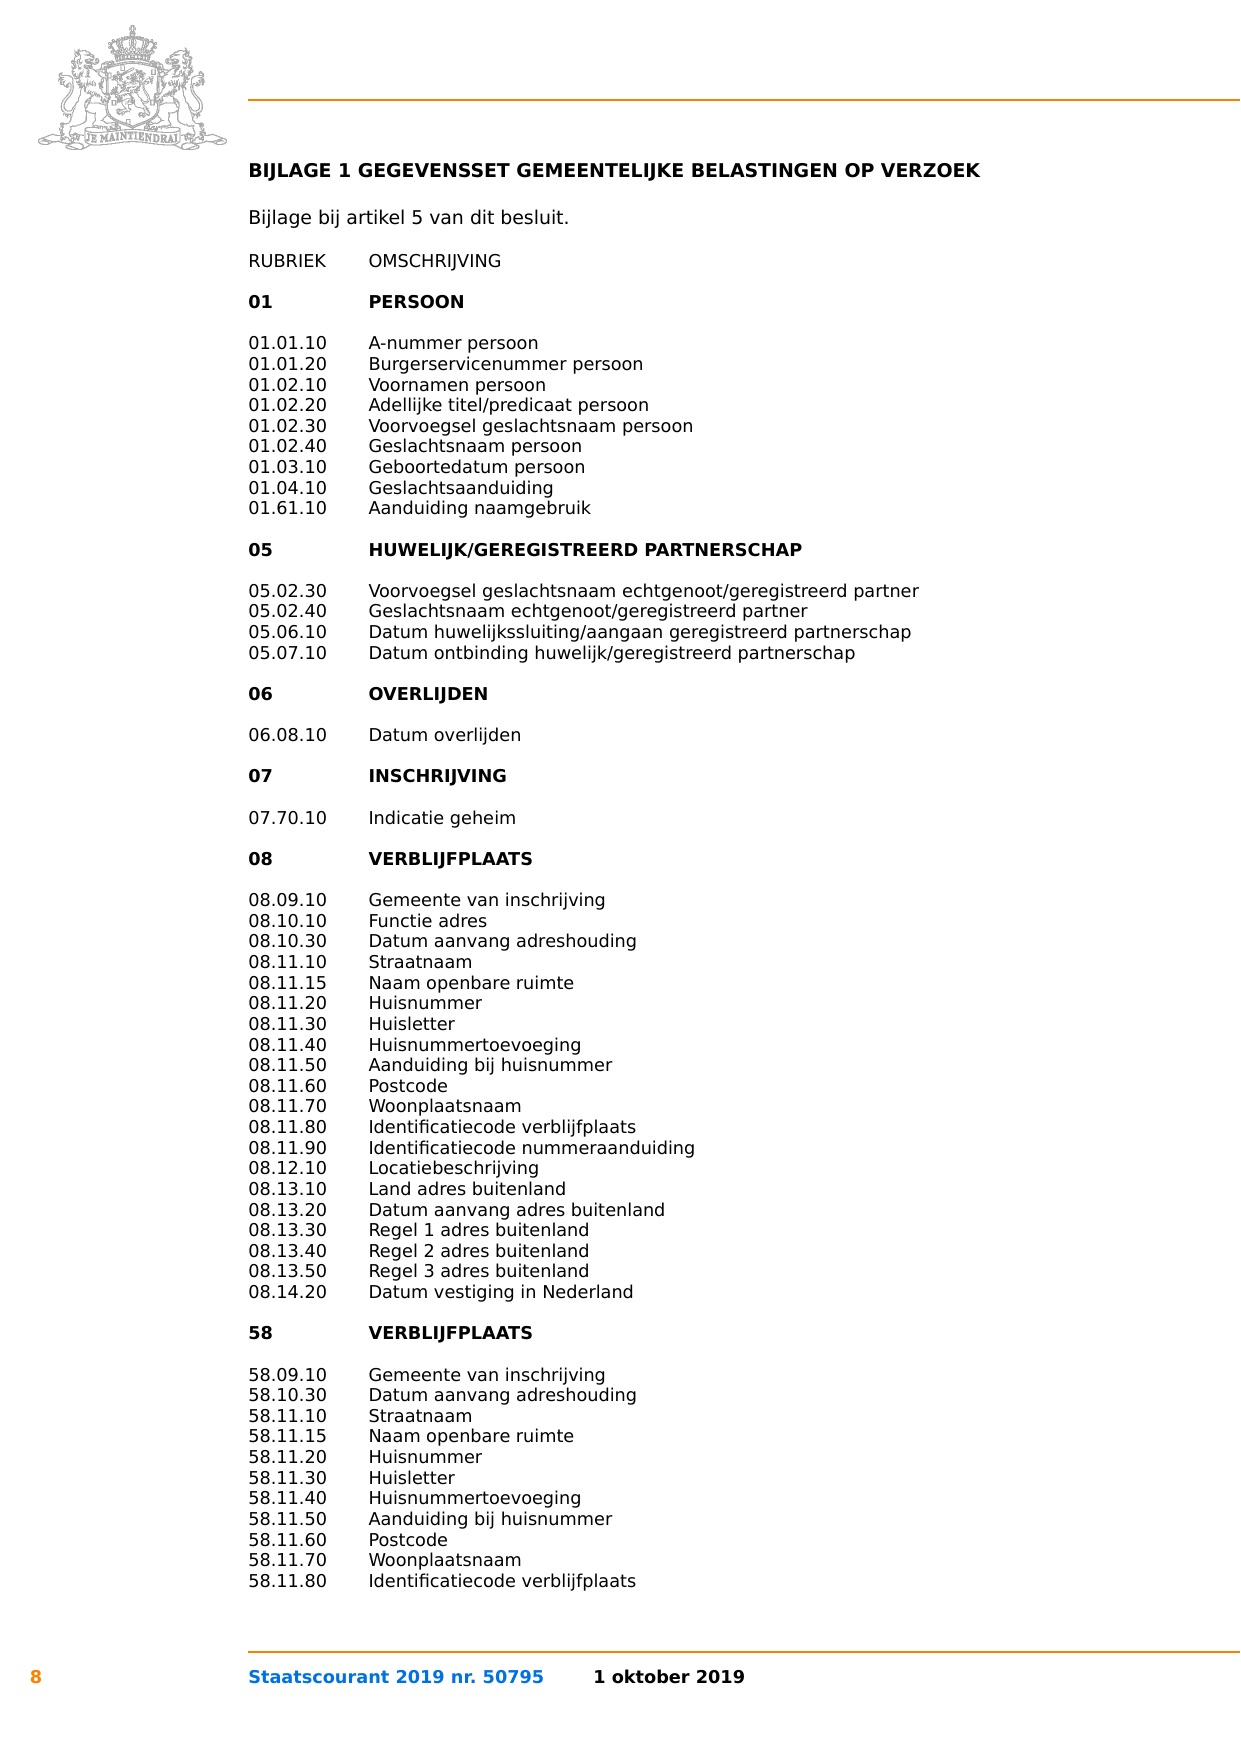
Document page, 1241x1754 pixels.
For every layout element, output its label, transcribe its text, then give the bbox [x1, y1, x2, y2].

picture [38, 25, 227, 150]
table_cell [248, 828, 362, 849]
table_cell Aanduiding bij huisnummer [363, 1055, 1163, 1076]
table_cell Regel 3 adres buitenland [363, 1261, 1163, 1282]
table_cell [248, 705, 362, 725]
table_cell 08.14.20 [248, 1282, 362, 1303]
table_cell INSCHRIJVING [363, 766, 1163, 787]
table_cell Land adres buitenland [363, 1179, 1163, 1199]
table_cell 08.11.90 [248, 1138, 362, 1158]
table_cell [363, 519, 1163, 539]
table_cell Locatiebeschrijving [363, 1158, 1163, 1179]
table_cell 08.13.30 [248, 1220, 362, 1241]
table_cell PERSOON [363, 292, 1163, 313]
table_cell 08.11.50 [248, 1055, 362, 1076]
table_cell Postcode [363, 1076, 1163, 1096]
table_cell 58.11.15 [248, 1426, 362, 1447]
table_cell Geslachtsaanduiding [363, 478, 1163, 498]
table_cell 05.02.30 [248, 581, 362, 601]
table_cell 01.61.10 [248, 498, 362, 519]
table_cell 01 [248, 292, 362, 313]
table_cell Straatnaam [363, 952, 1163, 973]
table_cell [363, 787, 1163, 808]
table_cell [363, 1344, 1163, 1364]
table_cell Postcode [363, 1530, 1163, 1550]
table_cell 01.02.40 [248, 436, 362, 457]
table_cell 05.06.10 [248, 622, 362, 643]
table_cell Geslachtsnaam echtgenoot/geregistreerd partner [363, 601, 1163, 622]
table_cell 08.11.20 [248, 993, 362, 1014]
table_cell Aanduiding bij huisnummer [363, 1509, 1163, 1529]
table_cell 05 [248, 540, 362, 560]
table_cell [248, 870, 362, 890]
table_cell Datum huwelijkssluiting/aangaan geregistreerd partnerschap [363, 622, 1163, 643]
table_cell 08.13.20 [248, 1200, 362, 1220]
table_cell 08.13.40 [248, 1241, 362, 1261]
table_cell 08.12.10 [248, 1158, 362, 1179]
table_cell 58.11.10 [248, 1406, 362, 1426]
table_cell 05.07.10 [248, 643, 362, 663]
table_cell Functie adres [363, 911, 1163, 931]
table_cell [363, 663, 1163, 684]
table_cell 07.70.10 [248, 808, 362, 828]
table_cell [248, 663, 362, 684]
table_cell [363, 1303, 1163, 1323]
table_cell [363, 828, 1163, 849]
table_cell [248, 787, 362, 808]
table_cell Regel 1 adres buitenland [363, 1220, 1163, 1241]
table_cell [248, 313, 362, 333]
table_cell HUWELIJK/GEREGISTREERD PARTNERSCHAP [363, 540, 1163, 560]
table_cell 58.11.60 [248, 1530, 362, 1550]
table_cell Datum overlijden [363, 725, 1163, 746]
table_cell Woonplaatsnaam [363, 1096, 1163, 1117]
table_cell Regel 2 adres buitenland [363, 1241, 1163, 1261]
table_cell Datum vestiging in Nederland [363, 1282, 1163, 1303]
table_cell 08.13.50 [248, 1261, 362, 1282]
table_cell Identificatiecode verblijfplaats [363, 1117, 1163, 1138]
table_cell Gemeente van inschrijving [363, 890, 1163, 911]
table_cell Huisnummertoevoeging [363, 1035, 1163, 1055]
table_cell [248, 519, 362, 539]
table_cell Aanduiding naamgebruik [363, 498, 1163, 519]
table_cell 06.08.10 [248, 725, 362, 746]
table_cell Geboortedatum persoon [363, 457, 1163, 478]
table_cell 01.04.10 [248, 478, 362, 498]
subtitle BIJLAGE 1 GEGEVENSSET GEMEENTELIJKE BELASTINGEN OP VERZOEK [248, 160, 1163, 182]
table_cell 08.11.15 [248, 973, 362, 993]
table_cell Datum aanvang adreshouding [363, 1385, 1163, 1406]
table_cell 08.11.30 [248, 1014, 362, 1034]
table_cell [363, 705, 1163, 725]
table_cell 08 [248, 849, 362, 869]
table_cell 58.11.40 [248, 1488, 362, 1509]
table_cell Huisletter [363, 1468, 1163, 1488]
table_cell Geslachtsnaam persoon [363, 436, 1163, 457]
table_cell 01.03.10 [248, 457, 362, 478]
table_header RUBRIEK [248, 251, 362, 271]
table_cell [363, 271, 1163, 292]
table_cell [248, 1303, 362, 1323]
table_cell 06 [248, 684, 362, 704]
table_cell [248, 560, 362, 581]
table_cell [248, 1344, 362, 1364]
table_cell Huisletter [363, 1014, 1163, 1034]
table_cell 01.02.10 [248, 375, 362, 395]
table_cell 08.11.10 [248, 952, 362, 973]
table_cell Adellijke titel/predicaat persoon [363, 395, 1163, 416]
table_cell Identificatiecode verblijfplaats [363, 1571, 1163, 1591]
table_cell Datum aanvang adreshouding [363, 931, 1163, 952]
table_cell 58.11.50 [248, 1509, 362, 1529]
table_cell 01.02.20 [248, 395, 362, 416]
table_cell 08.11.60 [248, 1076, 362, 1096]
table_cell Naam openbare ruimte [363, 1426, 1163, 1447]
table_cell 05.02.40 [248, 601, 362, 622]
table_cell [248, 746, 362, 766]
table_cell Naam openbare ruimte [363, 973, 1163, 993]
table_cell 01.01.10 [248, 333, 362, 354]
table_cell 08.10.30 [248, 931, 362, 952]
table_cell Straatnaam [363, 1406, 1163, 1426]
table_cell 58.11.20 [248, 1447, 362, 1468]
table_cell 08.10.10 [248, 911, 362, 931]
table_cell Gemeente van inschrijving [363, 1365, 1163, 1385]
table_cell 58.10.30 [248, 1385, 362, 1406]
table_cell VERBLIJFPLAATS [363, 849, 1163, 869]
text Bijlage bij artikel 5 van dit besluit. [248, 207, 1163, 229]
table_cell Datum aanvang adres buitenland [363, 1200, 1163, 1220]
table_cell VERBLIJFPLAATS [363, 1323, 1163, 1344]
table_cell Huisnummertoevoeging [363, 1488, 1163, 1509]
table_cell 08.11.80 [248, 1117, 362, 1138]
table_cell A-nummer persoon [363, 333, 1163, 354]
table_cell [363, 560, 1163, 581]
table_cell OVERLIJDEN [363, 684, 1163, 704]
table_cell Huisnummer [363, 1447, 1163, 1468]
table_cell 08.13.10 [248, 1179, 362, 1199]
table_header OMSCHRIJVING [363, 251, 1163, 271]
table_cell 08.11.40 [248, 1035, 362, 1055]
table_cell 58.11.30 [248, 1468, 362, 1488]
table_cell 08.09.10 [248, 890, 362, 911]
table_cell Voorvoegsel geslachtsnaam persoon [363, 416, 1163, 436]
table_cell Datum ontbinding huwelijk/geregistreerd partnerschap [363, 643, 1163, 663]
table_cell 58.09.10 [248, 1365, 362, 1385]
table_cell 08.11.70 [248, 1096, 362, 1117]
table_cell [248, 271, 362, 292]
table_cell Voorvoegsel geslachtsnaam echtgenoot/geregistreerd partner [363, 581, 1163, 601]
table_cell 58 [248, 1323, 362, 1344]
table_cell Huisnummer [363, 993, 1163, 1014]
table_cell [363, 746, 1163, 766]
table_cell Woonplaatsnaam [363, 1550, 1163, 1571]
table_cell 01.02.30 [248, 416, 362, 436]
table_cell Voornamen persoon [363, 375, 1163, 395]
table_cell 58.11.80 [248, 1571, 362, 1591]
table_cell [363, 870, 1163, 890]
table_cell Indicatie geheim [363, 808, 1163, 828]
table_cell 58.11.70 [248, 1550, 362, 1571]
table_cell Burgerservicenummer persoon [363, 354, 1163, 374]
table_cell 01.01.20 [248, 354, 362, 374]
table_cell [363, 313, 1163, 333]
table_cell 07 [248, 766, 362, 787]
table_cell Identificatiecode nummeraanduiding [363, 1138, 1163, 1158]
